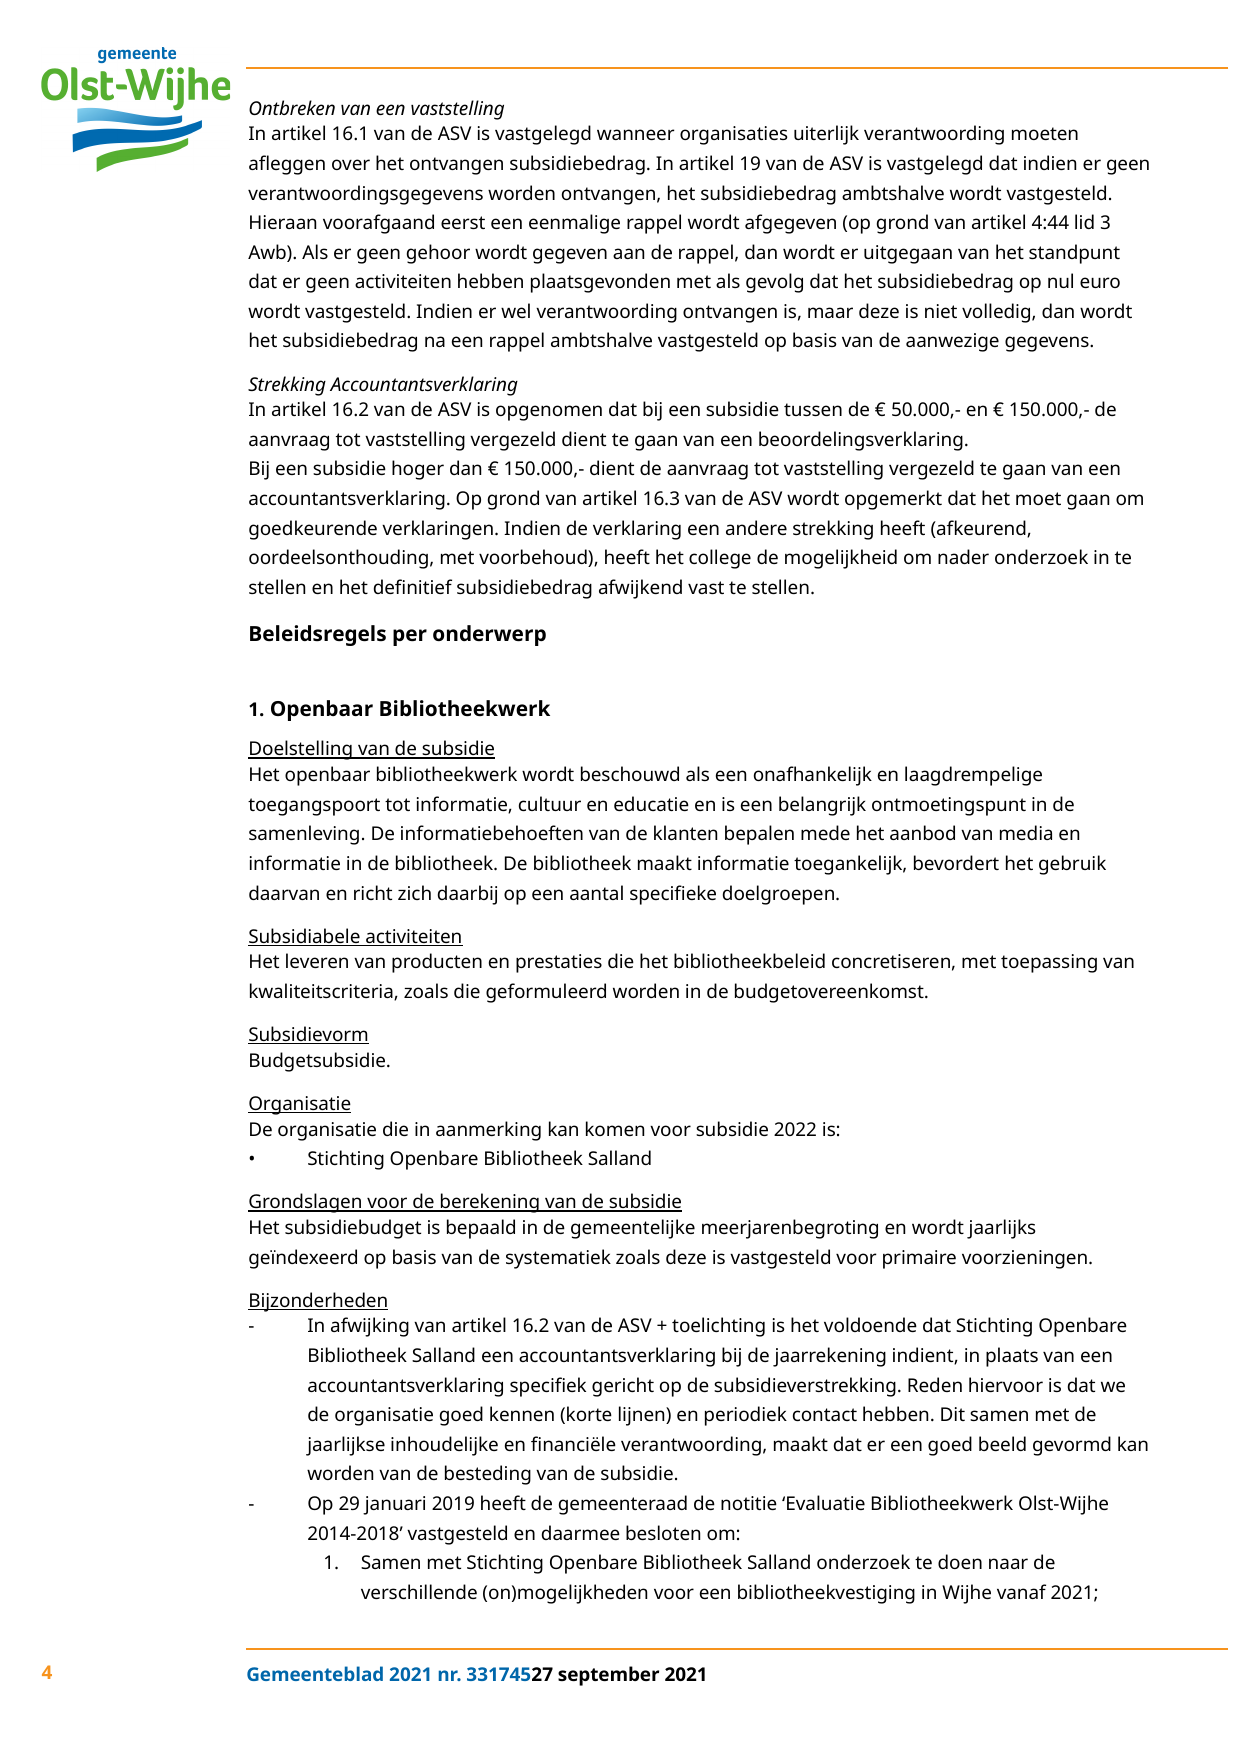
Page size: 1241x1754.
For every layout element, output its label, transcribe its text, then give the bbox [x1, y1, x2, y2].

text Bijzonderheden [248, 1287, 1152, 1313]
text Beleidsregels per onderwerp [248, 619, 1152, 648]
list In afwijking van artikel 16.2 van de ASV + toelichting is het voldoende dat Stichting Openbare Bibliotheek Salland een accountantsverklaring bij de jaarrekening indient, in plaats van een accountantsverklaring specifiek gericht op de subsidieverstrekking. Reden hiervoor is dat we de organisatie goed kennen (korte lijnen) en periodiek contact hebben. Dit samen met de jaarlijkse inhoudelijke en financiële verantwoording, maakt dat er een goed beeld gevormd kan worden van de besteding van de subsidie. [248, 1313, 1152, 1486]
text Grondslagen voor de berekening van de subsidie [248, 1188, 1152, 1214]
text Subsidievorm [248, 1021, 1152, 1047]
text Het openbaar bibliotheekwerk wordt beschouwd als een onafhankelijk en laagdrempelige toegangspoort tot informatie, cultuur en educatie en is een belangrijk ontmoetingspunt in de samenleving. De informatiebehoeften van de klanten bepalen mede het aanbod van media en informatie in de bibliotheek. De bibliotheek maakt informatie toegankelijk, bevordert het gebruik daarvan en richt zich daarbij op een aantal specifieke doelgroepen. [248, 761, 1152, 905]
list Op 29 januari 2019 heeft de gemeenteraad de notitie ‘Evaluatie Bibliotheekwerk Olst-Wijhe 2014-2018’ vastgesteld en daarmee besloten om: [248, 1490, 1152, 1546]
text Strekking Accountantsverklaring [248, 371, 1152, 396]
text De organisatie die in aanmerking kan komen voor subsidie 2022 is: [248, 1116, 1152, 1142]
text Subsidiabele activiteiten [248, 923, 1152, 948]
list Samen met Stichting Openbare Bibliotheek Salland onderzoek te doen naar de verschillende (on)mogelijkheden voor een bibliotheekvestiging in Wijhe vanaf 2021; [323, 1549, 1152, 1605]
picture [41, 47, 231, 172]
list Stichting Openbare Bibliotheek Salland [248, 1145, 1152, 1171]
text Budgetsubsidie. [248, 1047, 1152, 1073]
text In artikel 16.2 van de ASV is opgenomen dat bij een subsidie tussen de € 50.000,- en € 150.000,- de aanvraag tot vaststelling vergezeld dient te gaan van een beoordelingsverklaring. [248, 396, 1152, 452]
text Het leveren van producten en prestaties die het bibliotheekbeleid concretiseren, met toepassing van kwaliteitscriteria, zoals die geformuleerd worden in de budgetovereenkomst. [248, 948, 1152, 1004]
text In artikel 16.1 van de ASV is vastgelegd wanneer organisaties uiterlijk verantwoording moeten afleggen over het ontvangen subsidiebedrag. In artikel 19 van de ASV is vastgelegd dat indien er geen verantwoordingsgegevens worden ontvangen, het subsidiebedrag ambtshalve wordt vastgesteld. Hieraan voorafgaand eerst een eenmalige rappel wordt afgegeven (op grond van artikel 4:44 lid 3 Awb). Als er geen gehoor wordt gegeven aan de rappel, dan wordt er uitgegaan van het standpunt dat er geen activiteiten hebben plaatsgevonden met als gevolg dat het subsidiebedrag op nul euro wordt vastgesteld. Indien er wel verantwoording ontvangen is, maar deze is niet volledig, dan wordt het subsidiebedrag na een rappel ambtshalve vastgesteld op basis van de aanwezige gegevens. [248, 121, 1152, 353]
text Organisatie [248, 1090, 1152, 1116]
text Ontbreken van een vaststelling [248, 95, 1152, 121]
text Doelstelling van de subsidie [248, 736, 1152, 761]
text Bij een subsidie hoger dan € 150.000,- dient de aanvraag tot vaststelling vergezeld te gaan van een accountantsverklaring. Op grond van artikel 16.3 van de ASV wordt opgemerkt dat het moet gaan om goedkeurende verklaringen. Indien de verklaring een andere strekking heeft (afkeurend, oordeelsonthouding, met voorbehoud), heeft het college de mogelijkheid om nader onderzoek in te stellen en het definitief subsidiebedrag afwijkend vast te stellen. [248, 456, 1152, 600]
text 1. Openbaar Bibliotheekwerk [248, 694, 1152, 722]
text Het subsidiebudget is bepaald in de gemeentelijke meerjarenbegroting en wordt jaarlijks geïndexeerd op basis van de systematiek zoals deze is vastgesteld voor primaire voorzieningen. [248, 1214, 1152, 1269]
